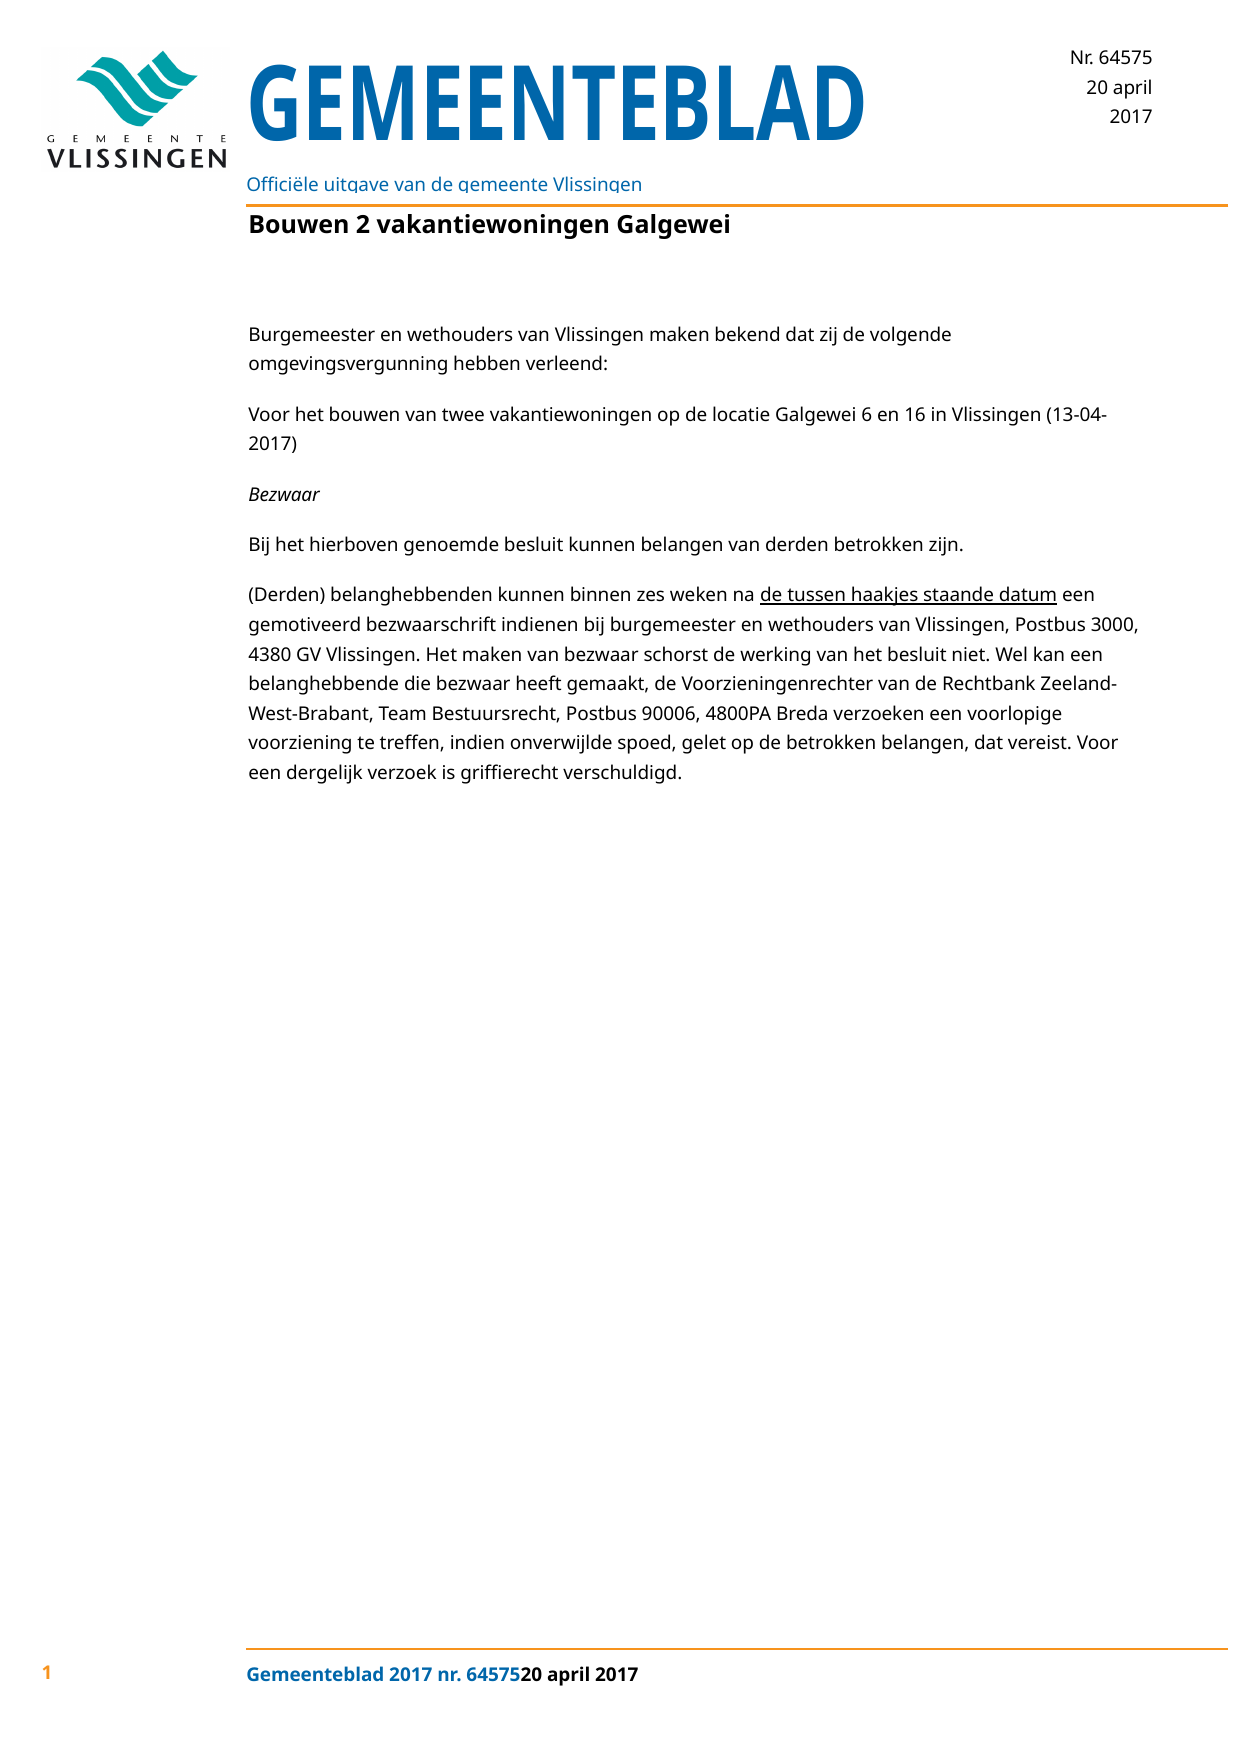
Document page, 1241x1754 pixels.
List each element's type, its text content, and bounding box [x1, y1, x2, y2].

text Bezwaar [248, 481, 1152, 506]
text Bij het hierboven genoemde besluit kunnen belangen van derden betrokken zijn. [248, 531, 1152, 557]
picture [41, 47, 231, 172]
text (Derden) belanghebbenden kunnen binnen zes weken na de tussen haakjes staande datum een gemotiveerd bezwaarschrift indienen bij burgemeester en wethouders van Vlissingen, Postbus 3000, 4380 GV Vlissingen. Het maken van bezwaar schorst de werking van het besluit niet. Wel kan een belanghebbende die bezwaar heeft gemaakt, de Voorzieningenrechter van de Rechtbank Zeeland-West-Brabant, Team Bestuursrecht, Postbus 90006, 4800PA Breda verzoeken een voorlopige voorziening te treffen, indien onverwijlde spoed, gelet op de betrokken belangen, dat vereist. Voor een dergelijk verzoek is griffierecht verschuldigd. [248, 582, 1152, 785]
text Burgemeester en wethouders van Vlissingen maken bekend dat zij de volgende omgevingsvergunning hebben verleend: [248, 321, 1152, 376]
text Voor het bouwen van twee vakantiewoningen op de locatie Galgewei 6 en 16 in Vlissingen (13-04-2017) [248, 401, 1152, 456]
text Bouwen 2 vakantiewoningen Galgewei [248, 207, 1152, 241]
